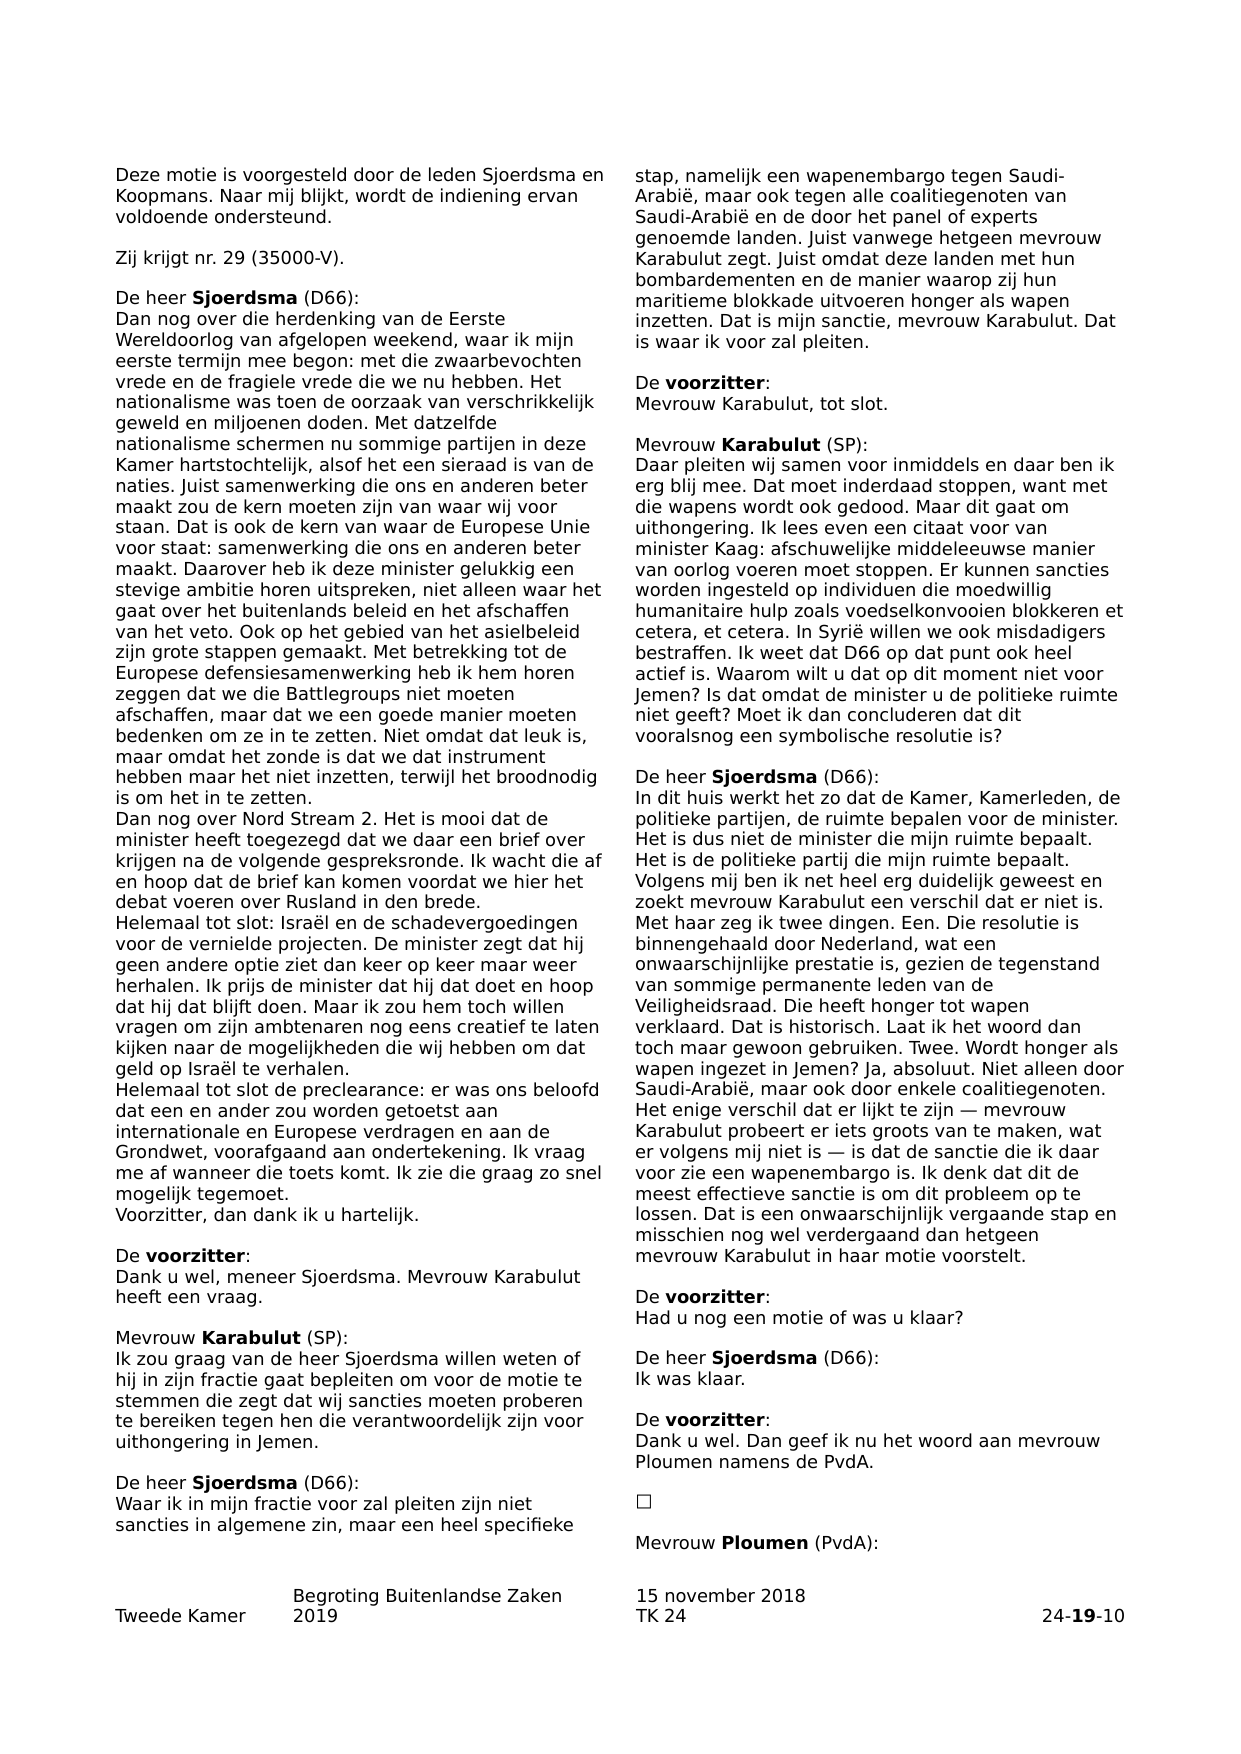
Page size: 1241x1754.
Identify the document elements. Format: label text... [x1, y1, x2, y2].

text Zij krijgt nr. 29 (35000-V). [115, 247, 605, 268]
text Mevrouw Ploumen (PvdA): [635, 1533, 1125, 1554]
text Ik zou graag van de heer Sjoerdsma willen weten of hij in zijn fractie gaat bepleiten om voor de motie te stemmen die zegt dat wij sancties moeten proberen te bereiken tegen hen die verantwoordelijk zijn voor uithongering in Jemen. [115, 1349, 605, 1453]
text In dit huis werkt het zo dat de Kamer, Kamerleden, de politieke partijen, de ruimte bepalen voor de minister. Het is dus niet de minister die mijn ruimte bepaalt. Het is de politieke partij die mijn ruimte bepaalt. Volgens mij ben ik net heel erg duidelijk geweest en zoekt mevrouw Karabulut een verschil dat er niet is. Met haar zeg ik twee dingen. Een. Die resolutie is binnengehaald door Nederland, wat een onwaarschijnlijke prestatie is, gezien de tegenstand van sommige permanente leden van de Veiligheidsraad. Die heeft honger tot wapen verklaard. Dat is historisch. Laat ik het woord dan toch maar gewoon gebruiken. Twee. Wordt honger als wapen ingezet in Jemen? Ja, absoluut. Niet alleen door Saudi-Arabië, maar ook door enkele coalitiegenoten. Het enige verschil dat er lijkt te zijn — mevrouw Karabulut probeert er iets groots van te maken, wat er volgens mij niet is — is dat de sanctie die ik daar voor zie een wapenembargo is. Ik denk dat dit de meest effectieve sanctie is om dit probleem op te lossen. Dat is een onwaarschijnlijk vergaande stap en misschien nog wel verdergaand dan hetgeen mevrouw Karabulut in haar motie voorstelt. [635, 787, 1125, 1267]
text Mevrouw Karabulut, tot slot. [635, 393, 1125, 414]
text Had u nog een motie of was u klaar? [635, 1307, 1125, 1328]
text Deze motie is voorgesteld door de leden Sjoerdsma en Koopmans. Naar mij blijkt, wordt de indiening ervan voldoende ondersteund. [115, 165, 605, 227]
text Helemaal tot slot de preclearance: er was ons beloofd dat een en ander zou worden getoetst aan internationale en Europese verdragen en aan de Grondwet, voorafgaand aan ondertekening. Ik vraag me af wanneer die toets komt. Ik zie die graag zo snel mogelijk tegemoet. [115, 1080, 605, 1205]
text ⬜ [635, 1492, 1125, 1513]
text Mevrouw Karabulut (SP): [115, 1328, 605, 1349]
text Dank u wel. Dan geef ik nu het woord aan mevrouw Ploumen namens de PvdA. [635, 1431, 1125, 1472]
text Waar ik in mijn fractie voor zal pleiten zijn niet sancties in algemene zin, maar een heel specifieke [115, 1494, 605, 1535]
text De heer Sjoerdsma (D66): [635, 1348, 1125, 1369]
text Helemaal tot slot: Israël en de schadevergoedingen voor de vernielde projecten. De minister zegt dat hij geen andere optie ziet dan keer op keer maar weer herhalen. Ik prijs de minister dat hij dat doet en hoop dat hij dat blijft doen. Maar ik zou hem toch willen vragen om zijn ambtenaren nog eens creatief te laten kijken naar de mogelijkheden die wij hebben om dat geld op Israël te verhalen. [115, 913, 605, 1080]
text De heer Sjoerdsma (D66): [635, 767, 1125, 787]
text Voorzitter, dan dank ik u hartelijk. [115, 1205, 605, 1226]
text De voorzitter: [635, 1287, 1125, 1307]
text De voorzitter: [635, 1410, 1125, 1431]
text Dan nog over Nord Stream 2. Het is mooi dat de minister heeft toegezegd dat we daar een brief over krijgen na de volgende gespreksronde. Ik wacht die af en hoop dat de brief kan komen voordat we hier het debat voeren over Rusland in den brede. [115, 809, 605, 913]
text Ik was klaar. [635, 1369, 1125, 1390]
text Daar pleiten wij samen voor inmiddels en daar ben ik erg blij mee. Dat moet inderdaad stoppen, want met die wapens wordt ook gedood. Maar dit gaat om uithongering. Ik lees even een citaat voor van minister Kaag: afschuwelijke middeleeuwse manier van oorlog voeren moet stoppen. Er kunnen sancties worden ingesteld op individuen die moedwillig humanitaire hulp zoals voedselkonvooien blokkeren et cetera, et cetera. In Syrië willen we ook misdadigers bestraffen. Ik weet dat D66 op dat punt ook heel actief is. Waarom wilt u dat op dit moment niet voor Jemen? Is dat omdat de minister u de politieke ruimte niet geeft? Moet ik dan concluderen dat dit vooralsnog een symbolische resolutie is? [635, 455, 1125, 747]
text Dank u wel, meneer Sjoerdsma. Mevrouw Karabulut heeft een vraag. [115, 1266, 605, 1308]
text De voorzitter: [635, 373, 1125, 393]
text stap, namelijk een wapenembargo tegen Saudi-Arabië, maar ook tegen alle coalitiegenoten van Saudi-Arabië en de door het panel of experts genoemde landen. Juist vanwege hetgeen mevrouw Karabulut zegt. Juist omdat deze landen met hun bombardementen en de manier waarop zij hun maritieme blokkade uitvoeren honger als wapen inzetten. Dat is mijn sanctie, mevrouw Karabulut. Dat is waar ik voor zal pleiten. [635, 165, 1125, 353]
text De heer Sjoerdsma (D66): [115, 1473, 605, 1494]
text Dan nog over die herdenking van de Eerste Wereldoorlog van afgelopen weekend, waar ik mijn eerste termijn mee begon: met die zwaarbevochten vrede en de fragiele vrede die we nu hebben. Het nationalisme was toen de oorzaak van verschrikkelijk geweld en miljoenen doden. Met datzelfde nationalisme schermen nu sommige partijen in deze Kamer hartstochtelijk, alsof het een sieraad is van de naties. Juist samenwerking die ons en anderen beter maakt zou de kern moeten zijn van waar wij voor staan. Dat is ook de kern van waar de Europese Unie voor staat: samenwerking die ons en anderen beter maakt. Daarover heb ik deze minister gelukkig een stevige ambitie horen uitspreken, niet alleen waar het gaat over het buitenlands beleid en het afschaffen van het veto. Ook op het gebied van het asielbeleid zijn grote stappen gemaakt. Met betrekking tot de Europese defensiesamenwerking heb ik hem horen zeggen dat we die Battlegroups niet moeten afschaffen, maar dat we een goede manier moeten bedenken om ze in te zetten. Niet omdat dat leuk is, maar omdat het zonde is dat we dat instrument hebben maar het niet inzetten, terwijl het broodnodig is om het in te zetten. [115, 309, 605, 809]
text De heer Sjoerdsma (D66): [115, 288, 605, 309]
text De voorzitter: [115, 1246, 605, 1266]
text Mevrouw Karabulut (SP): [635, 434, 1125, 455]
